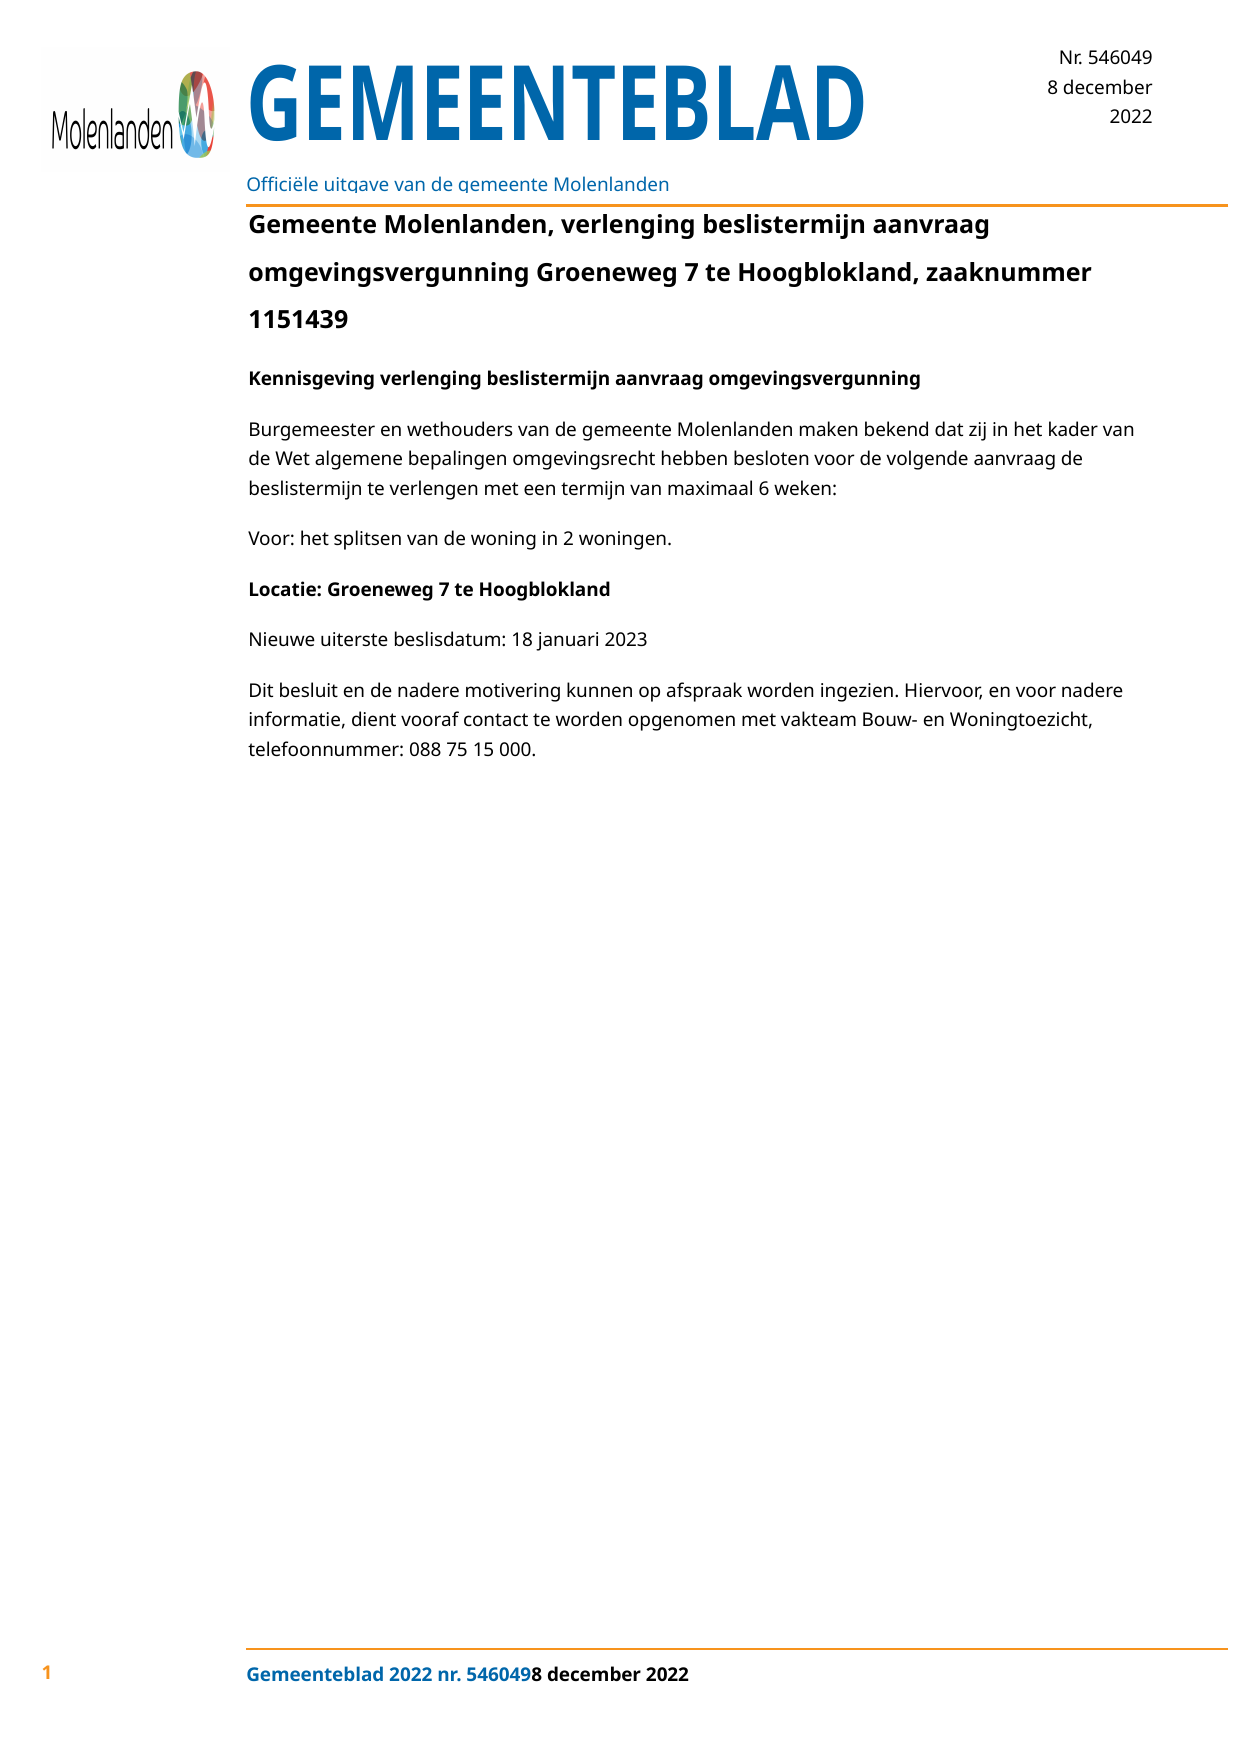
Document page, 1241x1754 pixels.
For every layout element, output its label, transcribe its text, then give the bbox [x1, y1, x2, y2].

picture [41, 47, 231, 172]
text Gemeente Molenlanden, verlenging beslistermijn aanvraag omgevingsvergunning Groeneweg 7 te Hoogblokland, zaaknummer 1151439 [248, 207, 1152, 336]
text Burgemeester en wethouders van de gemeente Molenlanden maken bekend dat zij in het kader van de Wet algemene bepalingen omgevingsrecht hebben besloten voor de volgende aanvraag de beslistermijn te verlengen met een termijn van maximaal 6 weken: [248, 416, 1152, 501]
text Nieuwe uiterste beslisdatum: 18 januari 2023 [248, 626, 1152, 652]
text Kennisgeving verlenging beslistermijn aanvraag omgevingsvergunning [248, 366, 1152, 391]
text Dit besluit en de nadere motivering kunnen op afspraak worden ingezien. Hiervoor, en voor nadere informatie, dient vooraf contact te worden opgenomen met vakteam Bouw- en Woningtoezicht, telefoonnummer: 088 75 15 000. [248, 677, 1152, 762]
text Locatie: Groeneweg 7 te Hoogblokland [248, 576, 1152, 602]
text Voor: het splitsen van de woning in 2 woningen. [248, 526, 1152, 551]
